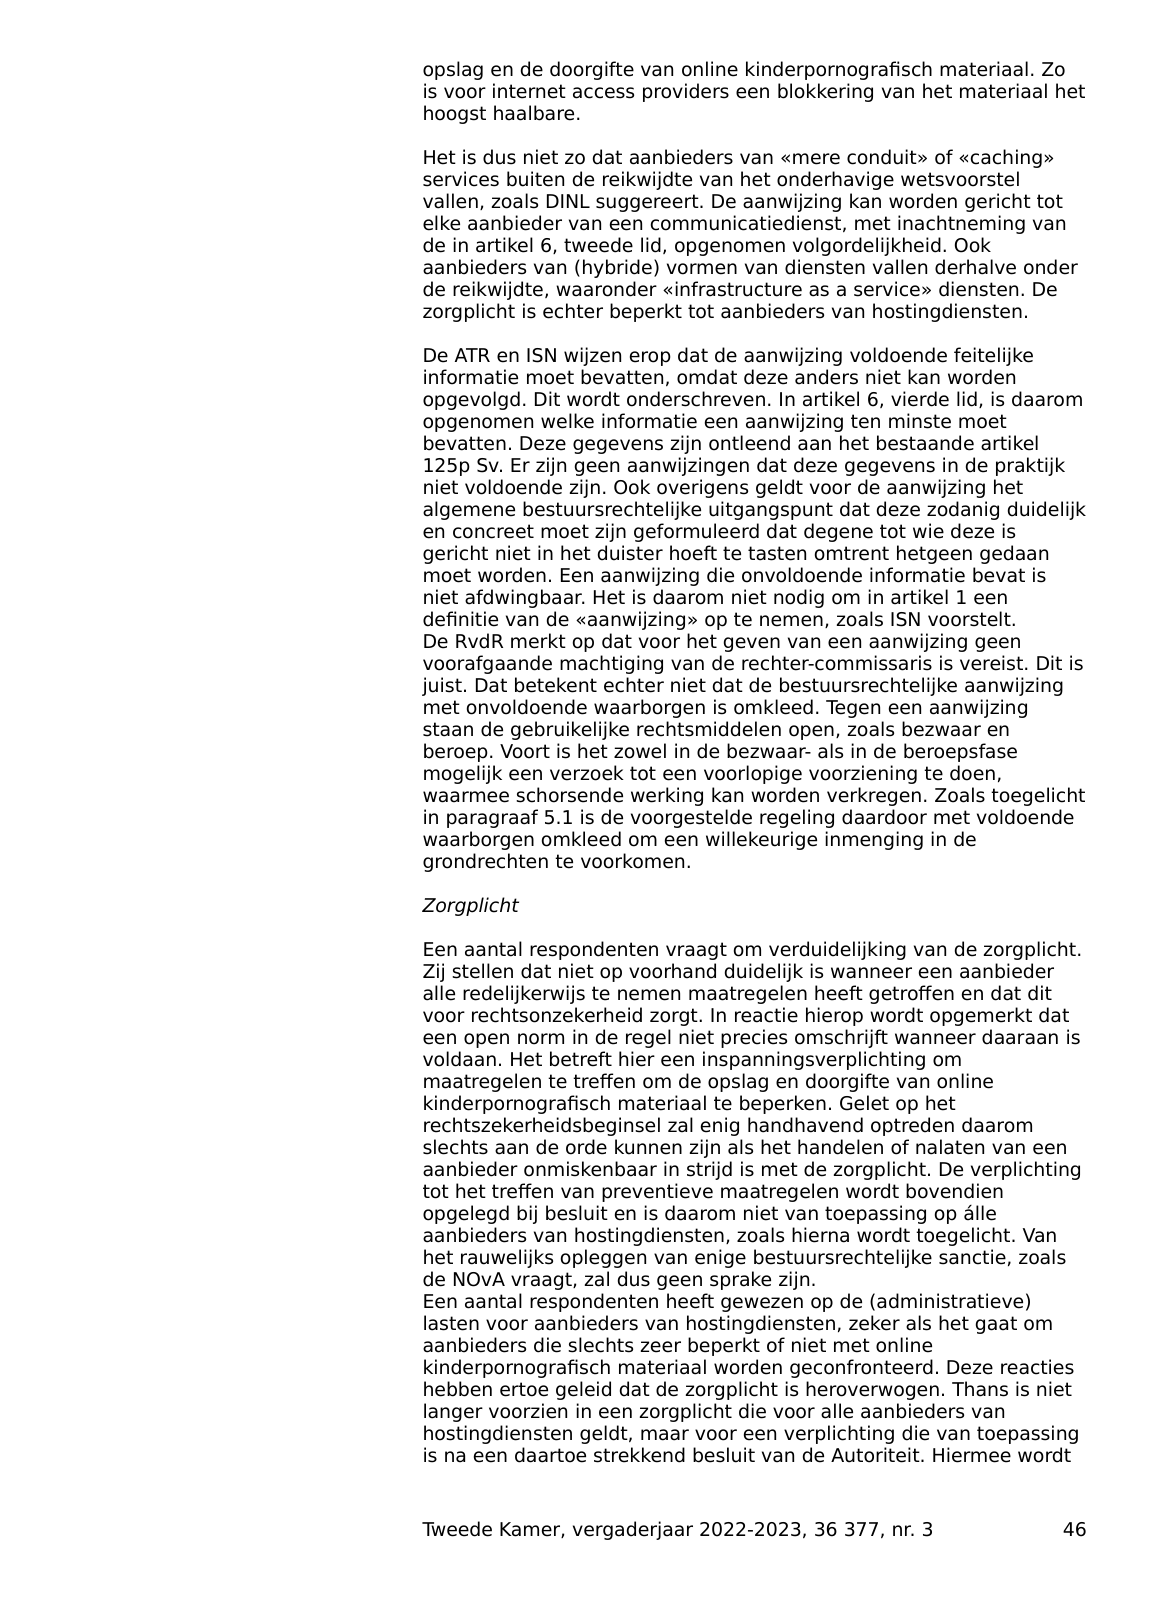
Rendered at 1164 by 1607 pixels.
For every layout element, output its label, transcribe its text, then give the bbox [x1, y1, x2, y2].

subtitle Zorgplicht [422, 895, 1087, 917]
text Het is dus niet zo dat aanbieders van «mere conduit» of «caching» services buiten de reikwijdte van het onderhavige wetsvoorstel vallen, zoals DINL suggereert. De aanwijzing kan worden gericht tot elke aanbieder van een communicatiedienst, met inachtneming van de in artikel 6, tweede lid, opgenomen volgordelijkheid. Ook aanbieders van (hybride) vormen van diensten vallen derhalve onder de reikwijdte, waaronder «infrastructure as a service» diensten. De zorgplicht is echter beperkt tot aanbieders van hostingdiensten. [422, 147, 1087, 323]
text Een aantal respondenten heeft gewezen op de (administratieve) lasten voor aanbieders van hostingdiensten, zeker als het gaat om aanbieders die slechts zeer beperkt of niet met online kinderpornografisch materiaal worden geconfronteerd. Deze reacties hebben ertoe geleid dat de zorgplicht is heroverwogen. Thans is niet langer voorzien in een zorgplicht die voor alle aanbieders van hostingdiensten geldt, maar voor een verplichting die van toepassing is na een daartoe strekkend besluit van de Autoriteit. Hiermee wordt [422, 1291, 1087, 1467]
text opslag en de doorgifte van online kinderpornografisch materiaal. Zo is voor internet access providers een blokkering van het materiaal het hoogst haalbare. [422, 59, 1087, 125]
text De RvdR merkt op dat voor het geven van een aanwijzing geen voorafgaande machtiging van de rechter-commissaris is vereist. Dit is juist. Dat betekent echter niet dat de bestuursrechtelijke aanwijzing met onvoldoende waarborgen is omkleed. Tegen een aanwijzing staan de gebruikelijke rechtsmiddelen open, zoals bezwaar en beroep. Voort is het zowel in de bezwaar- als in de beroepsfase mogelijk een verzoek tot een voorlopige voorziening te doen, waarmee schorsende werking kan worden verkregen. Zoals toegelicht in paragraaf 5.1 is de voorgestelde regeling daardoor met voldoende waarborgen omkleed om een willekeurige inmenging in de grondrechten te voorkomen. [422, 631, 1087, 873]
text De ATR en ISN wijzen erop dat de aanwijzing voldoende feitelijke informatie moet bevatten, omdat deze anders niet kan worden opgevolgd. Dit wordt onderschreven. In artikel 6, vierde lid, is daarom opgenomen welke informatie een aanwijzing ten minste moet bevatten. Deze gegevens zijn ontleend aan het bestaande artikel 125p Sv. Er zijn geen aanwijzingen dat deze gegevens in de praktijk niet voldoende zijn. Ook overigens geldt voor de aanwijzing het algemene bestuursrechtelijke uitgangspunt dat deze zodanig duidelijk en concreet moet zijn geformuleerd dat degene tot wie deze is gericht niet in het duister hoeft te tasten omtrent hetgeen gedaan moet worden. Een aanwijzing die onvoldoende informatie bevat is niet afdwingbaar. Het is daarom niet nodig om in artikel 1 een definitie van de «aanwijzing» op te nemen, zoals ISN voorstelt. [422, 345, 1087, 631]
text Een aantal respondenten vraagt om verduidelijking van de zorgplicht. Zij stellen dat niet op voorhand duidelijk is wanneer een aanbieder alle redelijkerwijs te nemen maatregelen heeft getroffen en dat dit voor rechtsonzekerheid zorgt. In reactie hierop wordt opgemerkt dat een open norm in de regel niet precies omschrijft wanneer daaraan is voldaan. Het betreft hier een inspanningsverplichting om maatregelen te treffen om de opslag en doorgifte van online kinderpornografisch materiaal te beperken. Gelet op het rechtszekerheidsbeginsel zal enig handhavend optreden daarom slechts aan de orde kunnen zijn als het handelen of nalaten van een aanbieder onmiskenbaar in strijd is met de zorgplicht. De verplichting tot het treffen van preventieve maatregelen wordt bovendien opgelegd bij besluit en is daarom niet van toepassing op álle aanbieders van hostingdiensten, zoals hierna wordt toegelicht. Van het rauwelijks opleggen van enige bestuursrechtelijke sanctie, zoals de NOvA vraagt, zal dus geen sprake zijn. [422, 939, 1087, 1291]
